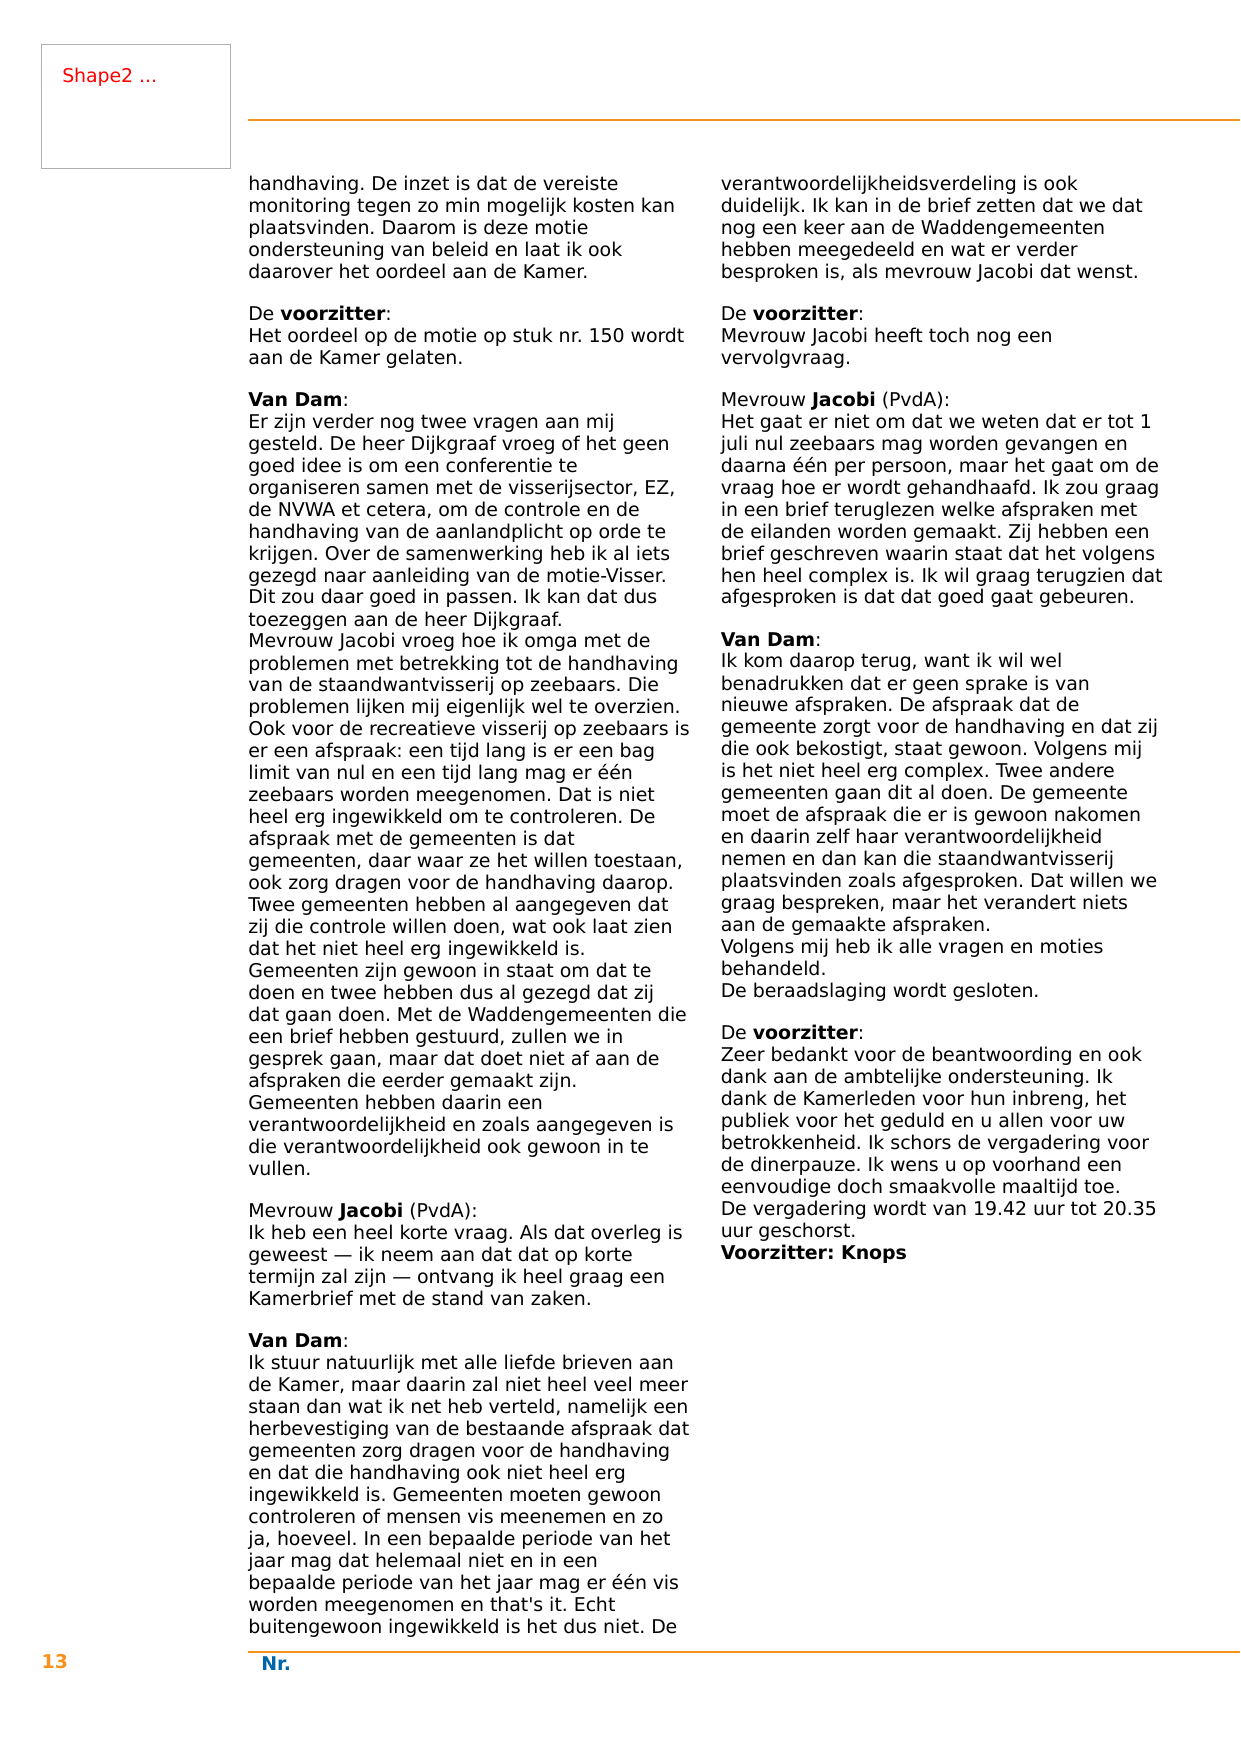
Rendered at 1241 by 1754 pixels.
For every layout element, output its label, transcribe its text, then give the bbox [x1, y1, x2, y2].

text Mevrouw Jacobi heeft toch nog een vervolgvraag. [721, 325, 1163, 369]
text Ik heb een heel korte vraag. Als dat overleg is geweest — ik neem aan dat dat op korte termijn zal zijn — ontvang ik heel graag een Kamerbrief met de stand van zaken. [248, 1222, 691, 1310]
text Ik stuur natuurlijk met alle liefde brieven aan de Kamer, maar daarin zal niet heel veel meer staan dan wat ik net heb verteld, namelijk een herbevestiging van de bestaande afspraak dat gemeenten zorg dragen voor de handhaving en dat die handhaving ook niet heel erg ingewikkeld is. Gemeenten moeten gewoon controleren of mensen vis meenemen en zo ja, hoeveel. In een bepaalde periode van het jaar mag dat helemaal niet en in een bepaalde periode van het jaar mag er één vis worden meegenomen en that's it. Echt buitengewoon ingewikkeld is het dus niet. De [248, 1352, 691, 1637]
text De vergadering wordt van 19.42 uur tot 20.35 uur geschorst. [721, 1198, 1163, 1242]
text Voorzitter: Knops [721, 1242, 1163, 1264]
text De voorzitter: [248, 303, 691, 325]
text verantwoordelijkheidsverdeling is ook duidelijk. Ik kan in de brief zetten dat we dat nog een keer aan de Waddengemeenten hebben meegedeeld en wat er verder besproken is, als mevrouw Jacobi dat wenst. [721, 173, 1163, 283]
text Mevrouw Jacobi (PvdA): [248, 1200, 691, 1222]
text Mevrouw Jacobi (PvdA): [721, 389, 1163, 411]
text handhaving. De inzet is dat de vereiste monitoring tegen zo min mogelijk kosten kan plaatsvinden. Daarom is deze motie ondersteuning van beleid en laat ik ook daarover het oordeel aan de Kamer. [248, 173, 691, 283]
text Van Dam: [721, 628, 1163, 650]
text Van Dam: [248, 1330, 691, 1352]
text Ik kom daarop terug, want ik wil wel benadrukken dat er geen sprake is van nieuwe afspraken. De afspraak dat de gemeente zorgt voor de handhaving en dat zij die ook bekostigt, staat gewoon. Volgens mij is het niet heel erg complex. Twee andere gemeenten gaan dit al doen. De gemeente moet de afspraak die er is gewoon nakomen en daarin zelf haar verantwoordelijkheid nemen en dan kan die staandwantvisserij plaatsvinden zoals afgesproken. Dat willen we graag bespreken, maar het verandert niets aan de gemaakte afspraken. [721, 650, 1163, 936]
text Het gaat er niet om dat we weten dat er tot 1 juli nul zeebaars mag worden gevangen en daarna één per persoon, maar het gaat om de vraag hoe er wordt gehandhaafd. Ik zou graag in een brief teruglezen welke afspraken met de eilanden worden gemaakt. Zij hebben een brief geschreven waarin staat dat het volgens hen heel complex is. Ik wil graag terugzien dat afgesproken is dat dat goed gaat gebeuren. [721, 411, 1163, 608]
text Van Dam: [248, 389, 691, 411]
text Er zijn verder nog twee vragen aan mij gesteld. De heer Dijkgraaf vroeg of het geen goed idee is om een conferentie te organiseren samen met de visserijsector, EZ, de NVWA et cetera, om de controle en de handhaving van de aanlandplicht op orde te krijgen. Over de samenwerking heb ik al iets gezegd naar aanleiding van de motie-Visser. Dit zou daar goed in passen. Ik kan dat dus toezeggen aan de heer Dijkgraaf. [248, 411, 691, 630]
text De voorzitter: [721, 303, 1163, 325]
text De voorzitter: [721, 1022, 1163, 1044]
text Zeer bedankt voor de beantwoording en ook dank aan de ambtelijke ondersteuning. Ik dank de Kamerleden voor hun inbreng, het publiek voor het geduld en u allen voor uw betrokkenheid. Ik schors de vergadering voor de dinerpauze. Ik wens u op voorhand een eenvoudige doch smaakvolle maaltijd toe. [721, 1044, 1163, 1198]
text De beraadslaging wordt gesloten. [721, 980, 1163, 1002]
text Het oordeel op de motie op stuk nr. 150 wordt aan de Kamer gelaten. [248, 325, 691, 369]
text Volgens mij heb ik alle vragen en moties behandeld. [721, 936, 1163, 980]
text Mevrouw Jacobi vroeg hoe ik omga met de problemen met betrekking tot de handhaving van de staandwantvisserij op zeebaars. Die problemen lijken mij eigenlijk wel te overzien. Ook voor de recreatieve visserij op zeebaars is er een afspraak: een tijd lang is er een bag limit van nul en een tijd lang mag er één zeebaars worden meegenomen. Dat is niet heel erg ingewikkeld om te controleren. De afspraak met de gemeenten is dat gemeenten, daar waar ze het willen toestaan, ook zorg dragen voor de handhaving daarop. Twee gemeenten hebben al aangegeven dat zij die controle willen doen, wat ook laat zien dat het niet heel erg ingewikkeld is. Gemeenten zijn gewoon in staat om dat te doen en twee hebben dus al gezegd dat zij dat gaan doen. Met de Waddengemeenten die een brief hebben gestuurd, zullen we in gesprek gaan, maar dat doet niet af aan de afspraken die eerder gemaakt zijn. Gemeenten hebben daarin een verantwoordelijkheid en zoals aangegeven is die verantwoordelijkheid ook gewoon in te vullen. [248, 630, 691, 1180]
